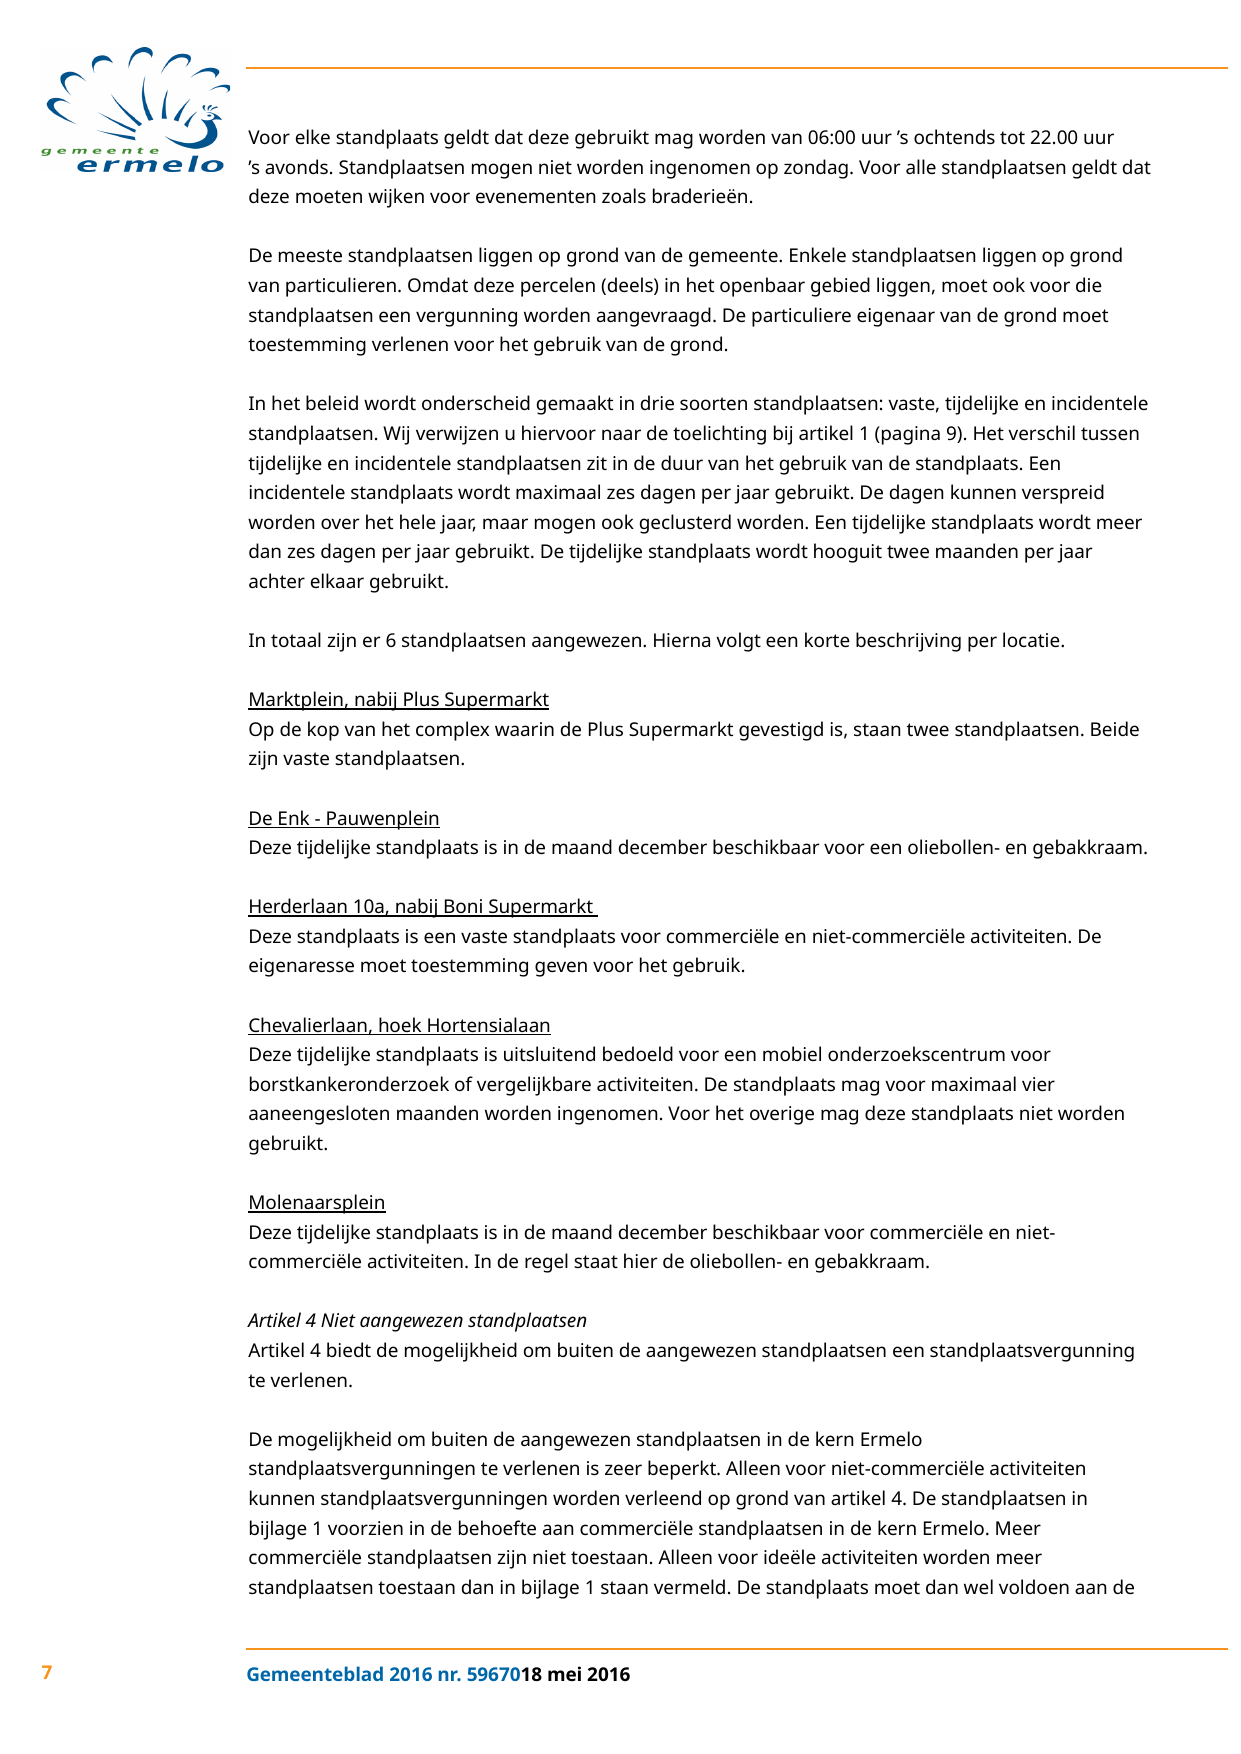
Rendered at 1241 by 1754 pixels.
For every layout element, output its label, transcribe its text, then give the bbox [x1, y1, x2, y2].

text Deze tijdelijke standplaats is uitsluitend bedoeld voor een mobiel onderzoekscentrum voor borstkankeronderzoek of vergelijkbare activiteiten. De standplaats mag voor maximaal vier aaneengesloten maanden worden ingenomen. Voor het overige mag deze standplaats niet worden gebruikt. [248, 1041, 1152, 1156]
text De meeste standplaatsen liggen op grond van de gemeente. Enkele standplaatsen liggen op grond van particulieren. Omdat deze percelen (deels) in het openbaar gebied liggen, moet ook voor die standplaatsen een vergunning worden aangevraagd. De particuliere eigenaar van de grond moet toestemming verlenen voor het gebruik van de grond. [248, 243, 1152, 357]
text Op de kop van het complex waarin de Plus Supermarkt gevestigd is, staan twee standplaatsen. Beide zijn vaste standplaatsen. [248, 716, 1152, 771]
text In het beleid wordt onderscheid gemaakt in drie soorten standplaatsen: vaste, tijdelijke en incidentele standplaatsen. Wij verwijzen u hiervoor naar de toelichting bij artikel 1 (pagina 9). Het verschil tussen tijdelijke en incidentele standplaatsen zit in de duur van het gebruik van de standplaats. Een incidentele standplaats wordt maximaal zes dagen per jaar gebruikt. De dagen kunnen verspreid worden over het hele jaar, maar mogen ook geclusterd worden. Een tijdelijke standplaats wordt meer dan zes dagen per jaar gebruikt. De tijdelijke standplaats wordt hooguit twee maanden per jaar achter elkaar gebruikt. [248, 391, 1152, 594]
text Deze tijdelijke standplaats is in de maand december beschikbaar voor een oliebollen- en gebakkraam. [248, 834, 1152, 860]
text Deze tijdelijke standplaats is in de maand december beschikbaar voor commerciële en niet-commerciële activiteiten. In de regel staat hier de oliebollen- en gebakkraam. [248, 1219, 1152, 1274]
text Artikel 4 Niet aangewezen standplaatsen [248, 1308, 1152, 1333]
text Chevalierlaan, hoek Hortensialaan [248, 1012, 1152, 1038]
text Artikel 4 biedt de mogelijkheid om buiten de aangewezen standplaatsen een standplaatsvergunning te verlenen. [248, 1337, 1152, 1393]
picture [41, 47, 231, 172]
text Molenaarsplein [248, 1189, 1152, 1215]
text Deze standplaats is een vaste standplaats voor commerciële en niet-commerciële activiteiten. De eigenaresse moet toestemming geven voor het gebruik. [248, 923, 1152, 978]
text Voor elke standplaats geldt dat deze gebruikt mag worden van 06:00 uur ’s ochtends tot 22.00 uur [248, 124, 1152, 150]
text In totaal zijn er 6 standplaatsen aangewezen. Hierna volgt een korte beschrijving per locatie. [248, 627, 1152, 653]
text Herderlaan 10a, nabij Boni Supermarkt [248, 893, 1152, 919]
text De mogelijkheid om buiten de aangewezen standplaatsen in de kern Ermelo standplaatsvergunningen te verlenen is zeer beperkt. Alleen voor niet-commerciële activiteiten kunnen standplaatsvergunningen worden verleend op grond van artikel 4. De standplaatsen in bijlage 1 voorzien in de behoefte aan commerciële standplaatsen in de kern Ermelo. Meer commerciële standplaatsen zijn niet toestaan. Alleen voor ideële activiteiten worden meer standplaatsen toestaan dan in bijlage 1 staan vermeld. De standplaats moet dan wel voldoen aan de [248, 1426, 1152, 1600]
text Marktplein, nabij Plus Supermarkt [248, 686, 1152, 712]
text ’s avonds. Standplaatsen mogen niet worden ingenomen op zondag. Voor alle standplaatsen geldt dat deze moeten wijken voor evenementen zoals braderieën. [248, 154, 1152, 209]
text De Enk - Pauwenplein [248, 805, 1152, 831]
